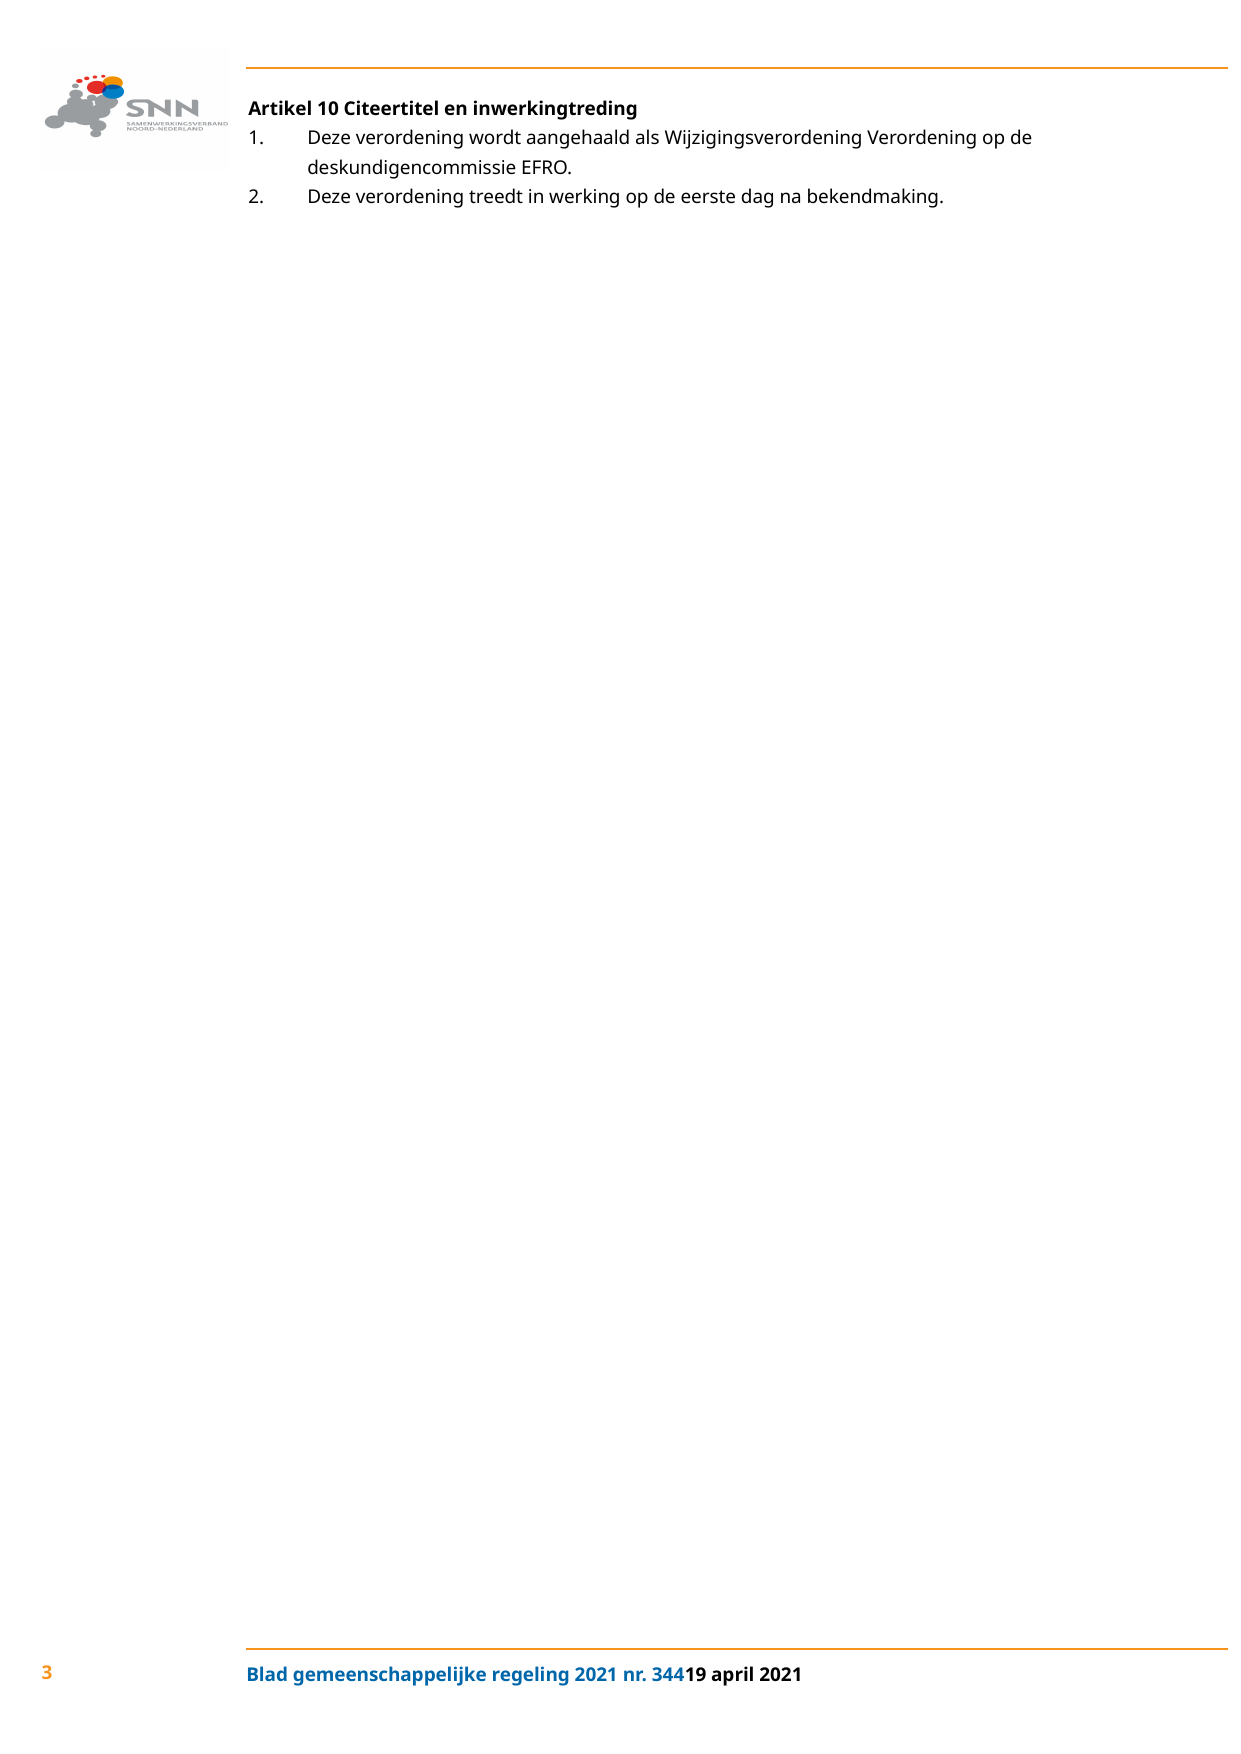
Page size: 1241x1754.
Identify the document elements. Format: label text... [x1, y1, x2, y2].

list Deze verordening treedt in werking op de eerste dag na bekendmaking. [248, 183, 1152, 209]
picture [41, 47, 231, 172]
list Deze verordening wordt aangehaald als Wijzigingsverordening Verordening op de deskundigencommissie EFRO. [248, 124, 1152, 180]
text Artikel 10 Citeertitel en inwerkingtreding [248, 95, 1152, 121]
